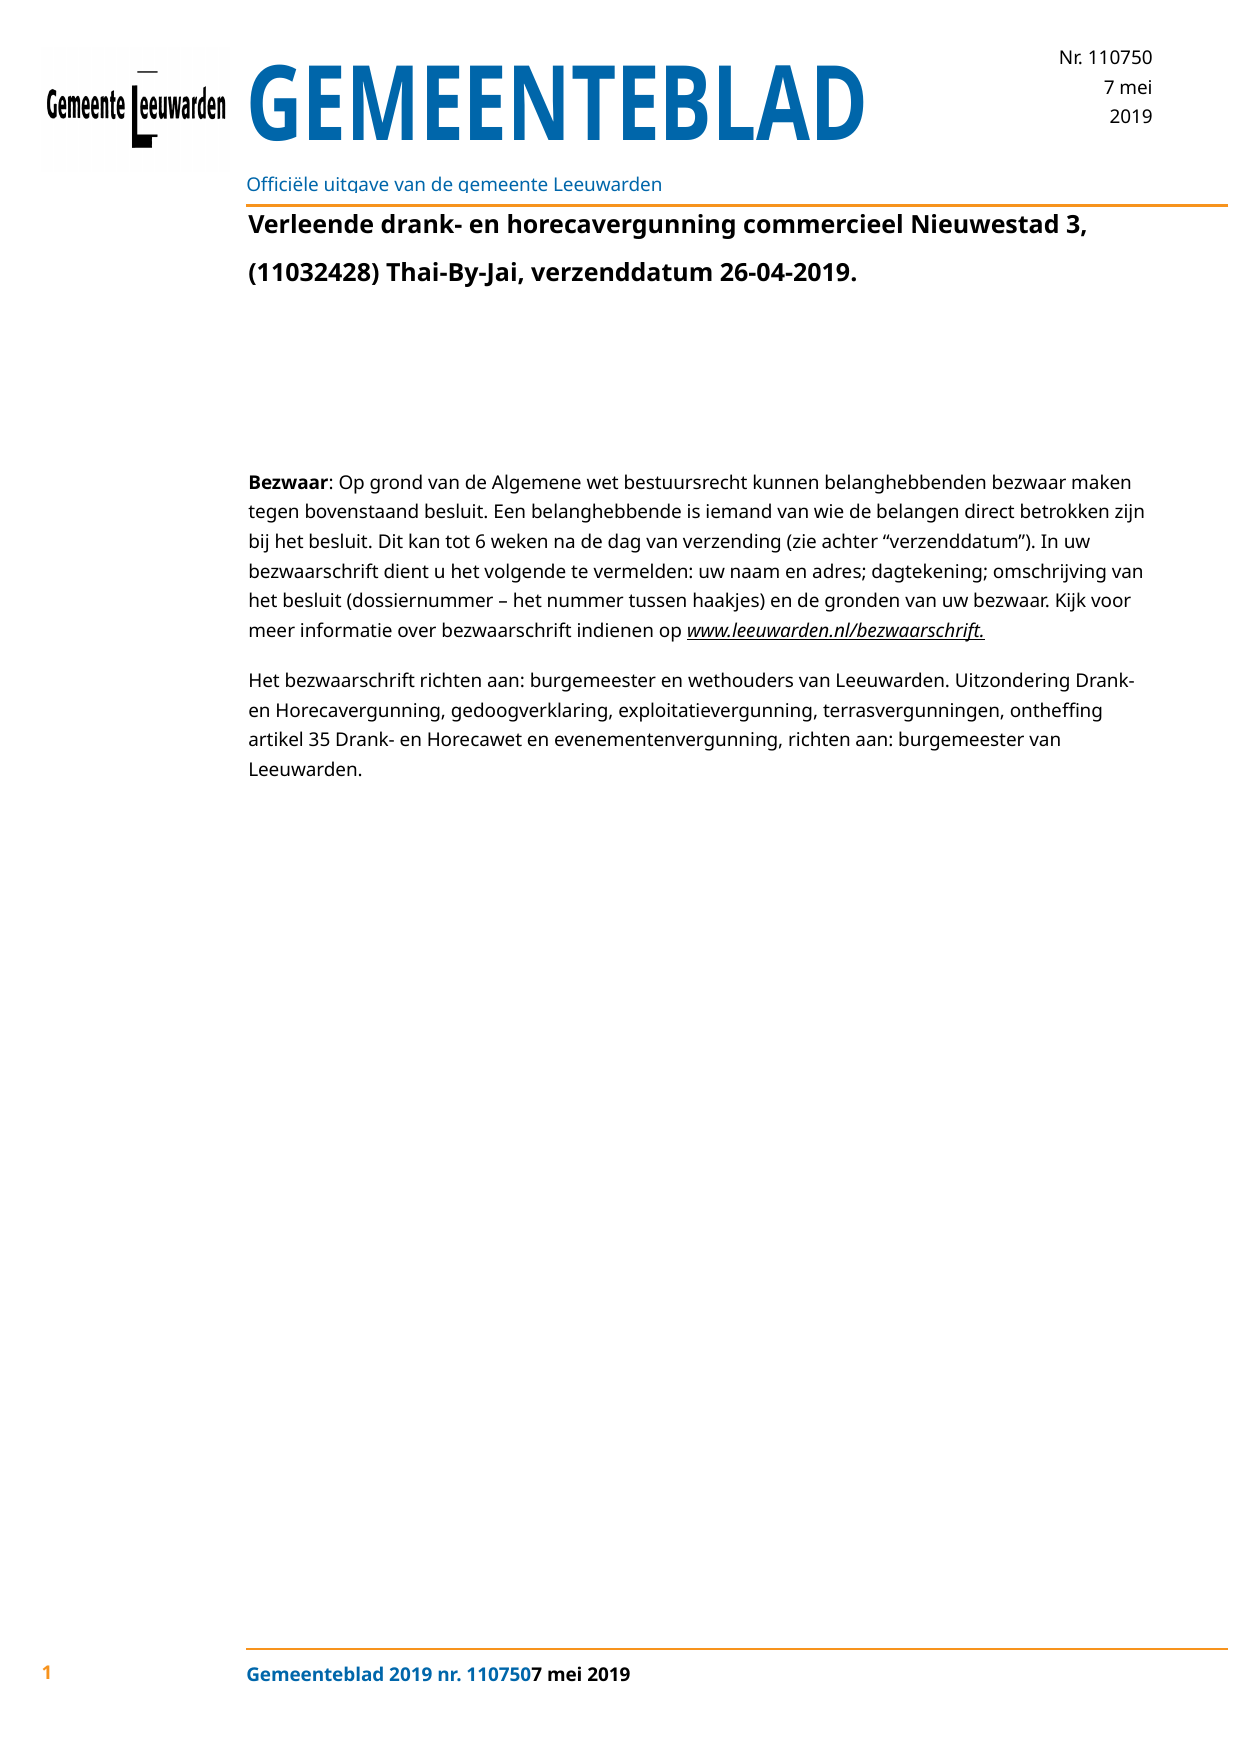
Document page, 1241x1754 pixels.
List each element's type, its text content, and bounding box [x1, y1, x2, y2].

text Verleende drank- en horecavergunning commercieel Nieuwestad 3, (11032428) Thai-By-Jai, verzenddatum 26-04-2019. [248, 207, 1152, 288]
text Het bezwaarschrift richten aan: burgemeester en wethouders van Leeuwarden. Uitzondering Drank- en Horecavergunning, gedoogverklaring, exploitatievergunning, terrasvergunningen, ontheffing artikel 35 Drank- en Horecawet en evenementenvergunning, richten aan: burgemeester van Leeuwarden. [248, 667, 1152, 782]
text Bezwaar: Op grond van de Algemene wet bestuursrecht kunnen belanghebbenden bezwaar maken tegen bovenstaand besluit. Een belanghebbende is iemand van wie de belangen direct betrokken zijn bij het besluit. Dit kan tot 6 weken na de dag van verzending (zie achter “verzenddatum”). In uw bezwaarschrift dient u het volgende te vermelden: uw naam en adres; dagtekening; omschrijving van het besluit (dossiernummer – het nummer tussen haakjes) en de gronden van uw bezwaar. Kijk voor meer informatie over bezwaarschrift indienen op www.leeuwarden.nl/bezwaarschrift. [248, 469, 1152, 643]
picture [41, 47, 231, 172]
